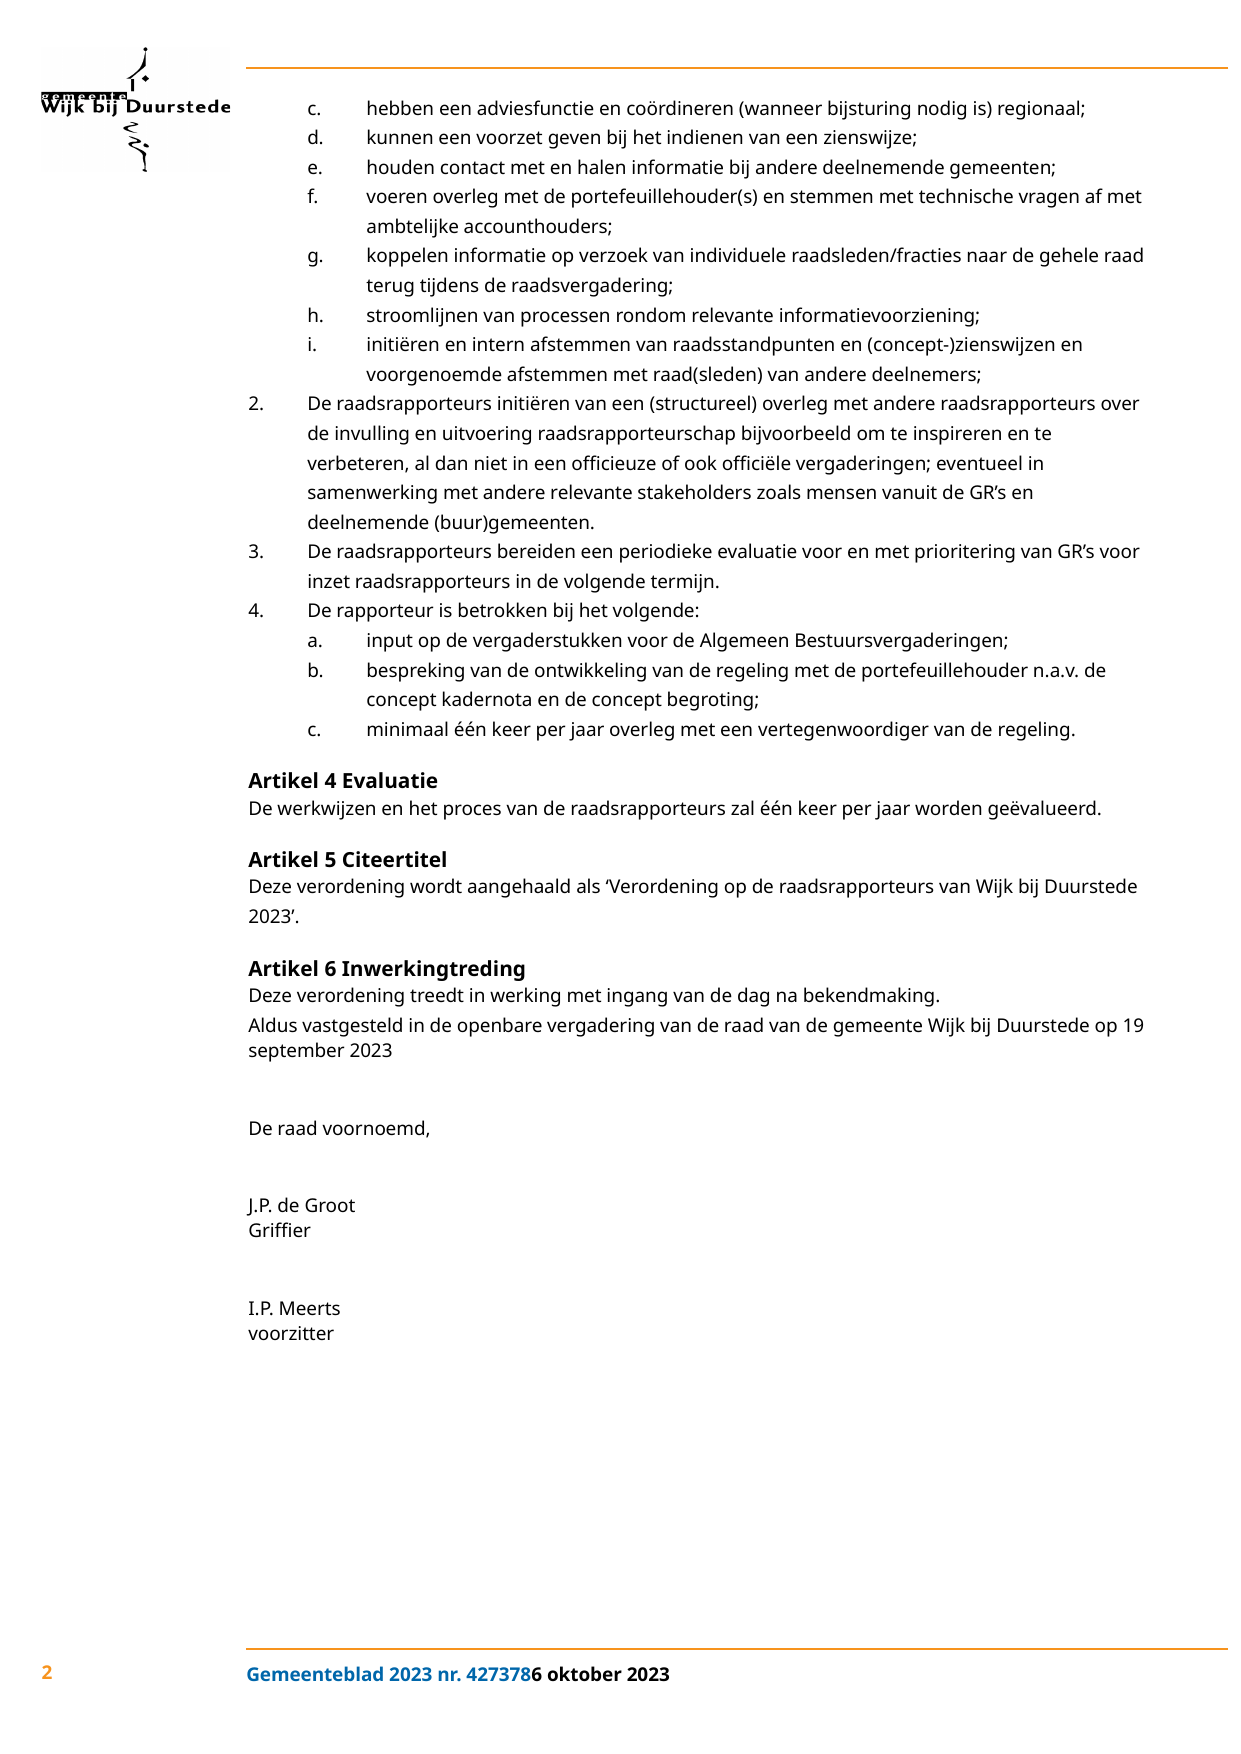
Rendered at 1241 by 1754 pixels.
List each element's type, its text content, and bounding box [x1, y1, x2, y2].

text J.P. de Groot [248, 1192, 1152, 1218]
text I.P. Meerts [248, 1295, 1152, 1321]
text Artikel 4 Evaluatie [248, 766, 1152, 795]
text De werkwijzen en het proces van de raadsrapporteurs zal één keer per jaar worden geëvalueerd. [248, 795, 1152, 821]
text voorzitter [248, 1321, 1152, 1346]
list De raadsrapporteurs initiëren van een (structureel) overleg met andere raadsrapporteurs over de invulling en uitvoering raadsrapporteurschap bijvoorbeeld om te inspireren en te verbeteren, al dan niet in een officieuze of ook officiële vergaderingen; eventueel in samenwerking met andere relevante stakeholders zoals mensen vanuit de GR’s en deelnemende (buur)gemeenten. [248, 391, 1152, 535]
list bespreking van de ontwikkeling van de regeling met de portefeuillehouder n.a.v. de concept kadernota en de concept begroting; [307, 657, 1152, 712]
list koppelen informatie op verzoek van individuele raadsleden/fracties naar de gehele raad terug tijdens de raadsvergadering; [307, 243, 1152, 298]
list stroomlijnen van processen rondom relevante informatievoorziening; [307, 302, 1152, 328]
text Deze verordening wordt aangehaald als ‘Verordening op de raadsrapporteurs van Wijk bij Duurstede 2023’. [248, 874, 1152, 929]
list De raadsrapporteurs bereiden een periodieke evaluatie voor en met prioritering van GR’s voor inzet raadsrapporteurs in de volgende termijn. [248, 538, 1152, 594]
picture [41, 47, 231, 172]
list initiëren en intern afstemmen van raadsstandpunten en (concept-)zienswijzen en voorgenoemde afstemmen met raad(sleden) van andere deelnemers; [307, 331, 1152, 387]
text Griffier [248, 1218, 1152, 1243]
text Deze verordening treedt in werking met ingang van de dag na bekendmaking. [248, 982, 1152, 1008]
text Artikel 6 Inwerkingtreding [248, 954, 1152, 982]
text Aldus vastgesteld in de openbare vergadering van de raad van de gemeente Wijk bij Duurstede op 19 september 2023 [248, 1012, 1152, 1063]
list De rapporteur is betrokken bij het volgende: [248, 598, 1152, 623]
list kunnen een voorzet geven bij het indienen van een zienswijze; [307, 124, 1152, 150]
list minimaal één keer per jaar overleg met een vertegenwoordiger van de regeling. [307, 716, 1152, 742]
list input op de vergaderstukken voor de Algemeen Bestuursvergaderingen; [307, 627, 1152, 653]
text Artikel 5 Citeertitel [248, 845, 1152, 874]
list hebben een adviesfunctie en coördineren (wanneer bijsturing nodig is) regionaal; [307, 95, 1152, 121]
list houden contact met en halen informatie bij andere deelnemende gemeenten; [307, 154, 1152, 180]
list voeren overleg met de portefeuillehouder(s) en stemmen met technische vragen af met ambtelijke accounthouders; [307, 183, 1152, 239]
text De raad voornoemd, [248, 1115, 1152, 1140]
